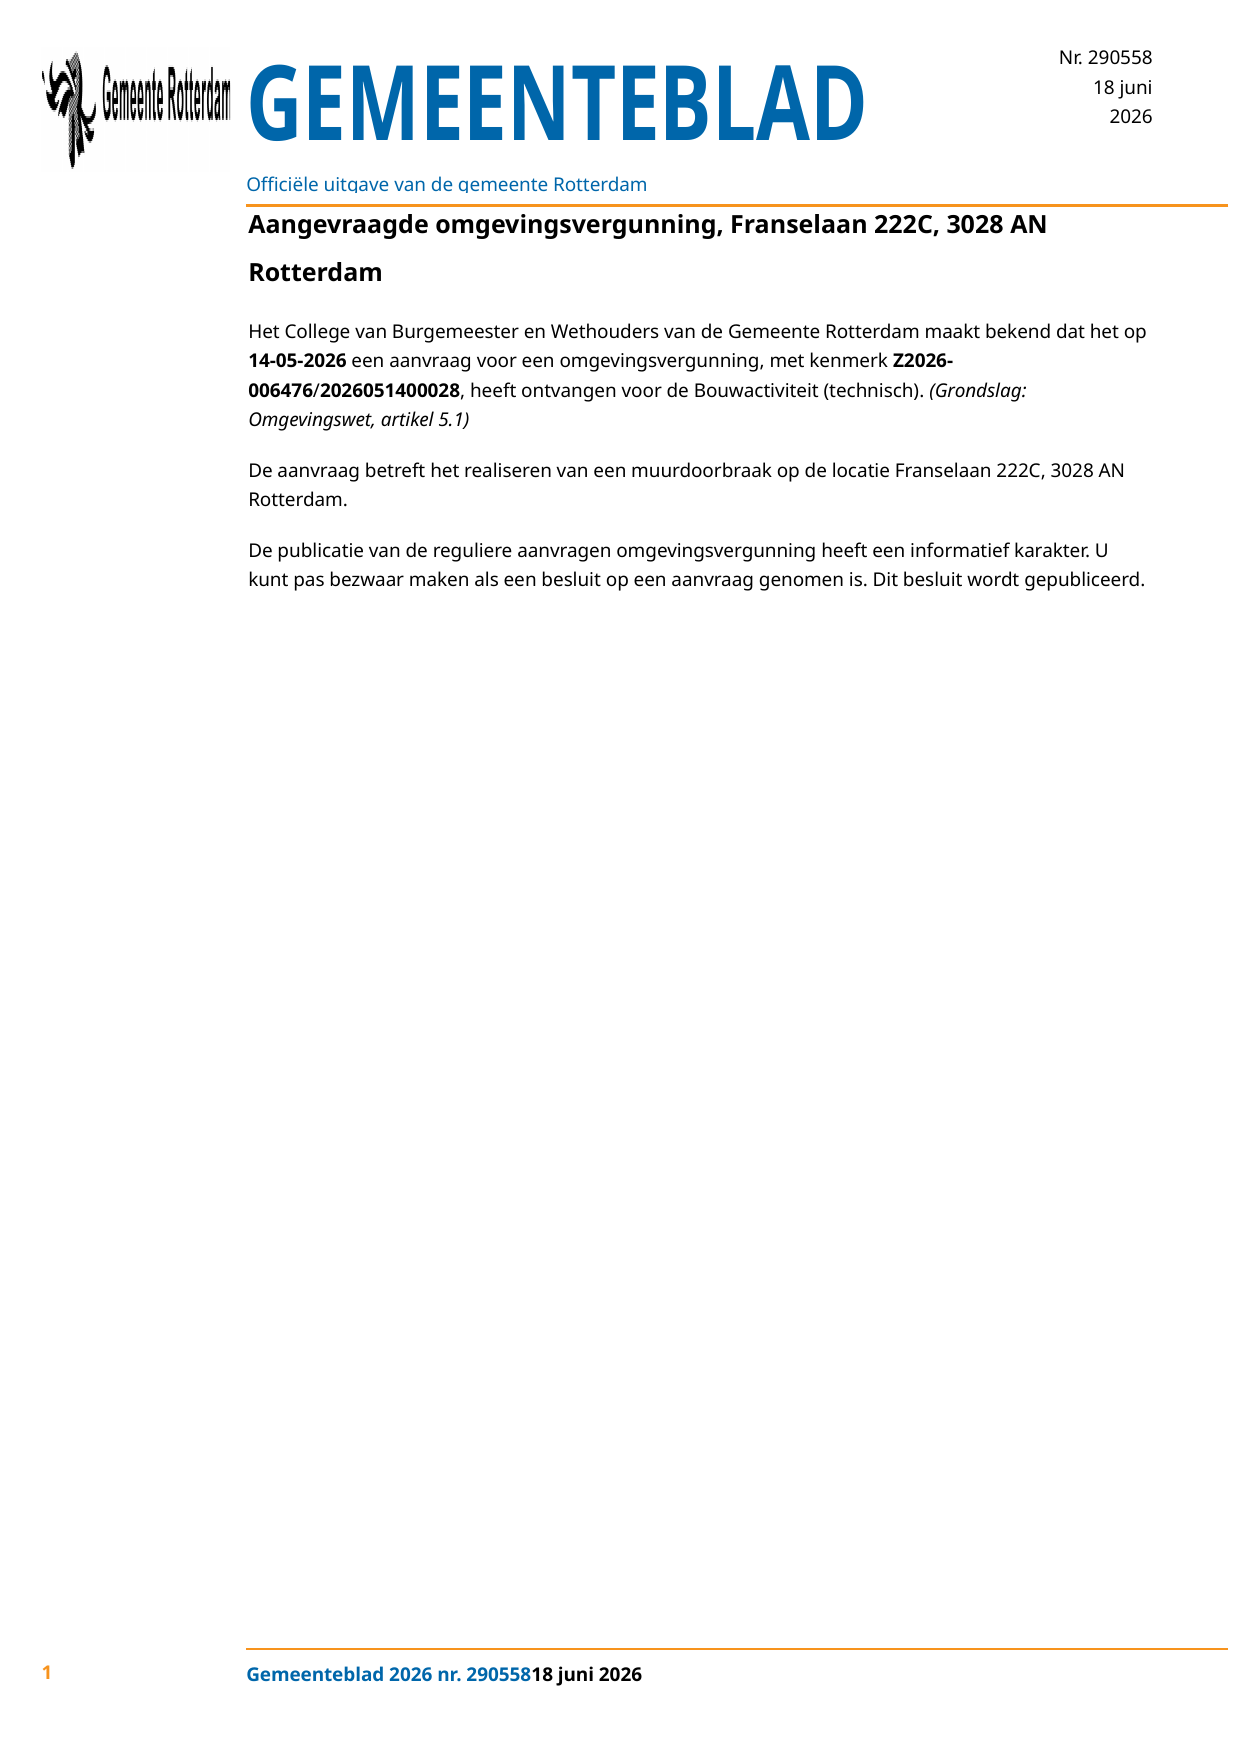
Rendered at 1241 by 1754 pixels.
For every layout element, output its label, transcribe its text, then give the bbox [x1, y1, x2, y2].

picture [41, 47, 231, 172]
text De aanvraag betreft het realiseren van een muurdoorbraak op de locatie Franselaan 222C, 3028 AN Rotterdam. [248, 457, 1152, 512]
text Aangevraagde omgevingsvergunning, Franselaan 222C, 3028 AN Rotterdam [248, 207, 1152, 288]
text De publicatie van de reguliere aanvragen omgevingsvergunning heeft een informatief karakter. U kunt pas bezwaar maken als een besluit op een aanvraag genomen is. Dit besluit wordt gepubliceerd. [248, 537, 1152, 592]
text Het College van Burgemeester en Wethouders van de Gemeente Rotterdam maakt bekend dat het op 14-05-2026 een aanvraag voor een omgevingsvergunning, met kenmerk Z2026-006476/2026051400028, heeft ontvangen voor de Bouwactiviteit (technisch). (Grondslag: Omgevingswet, artikel 5.1) [248, 318, 1152, 432]
